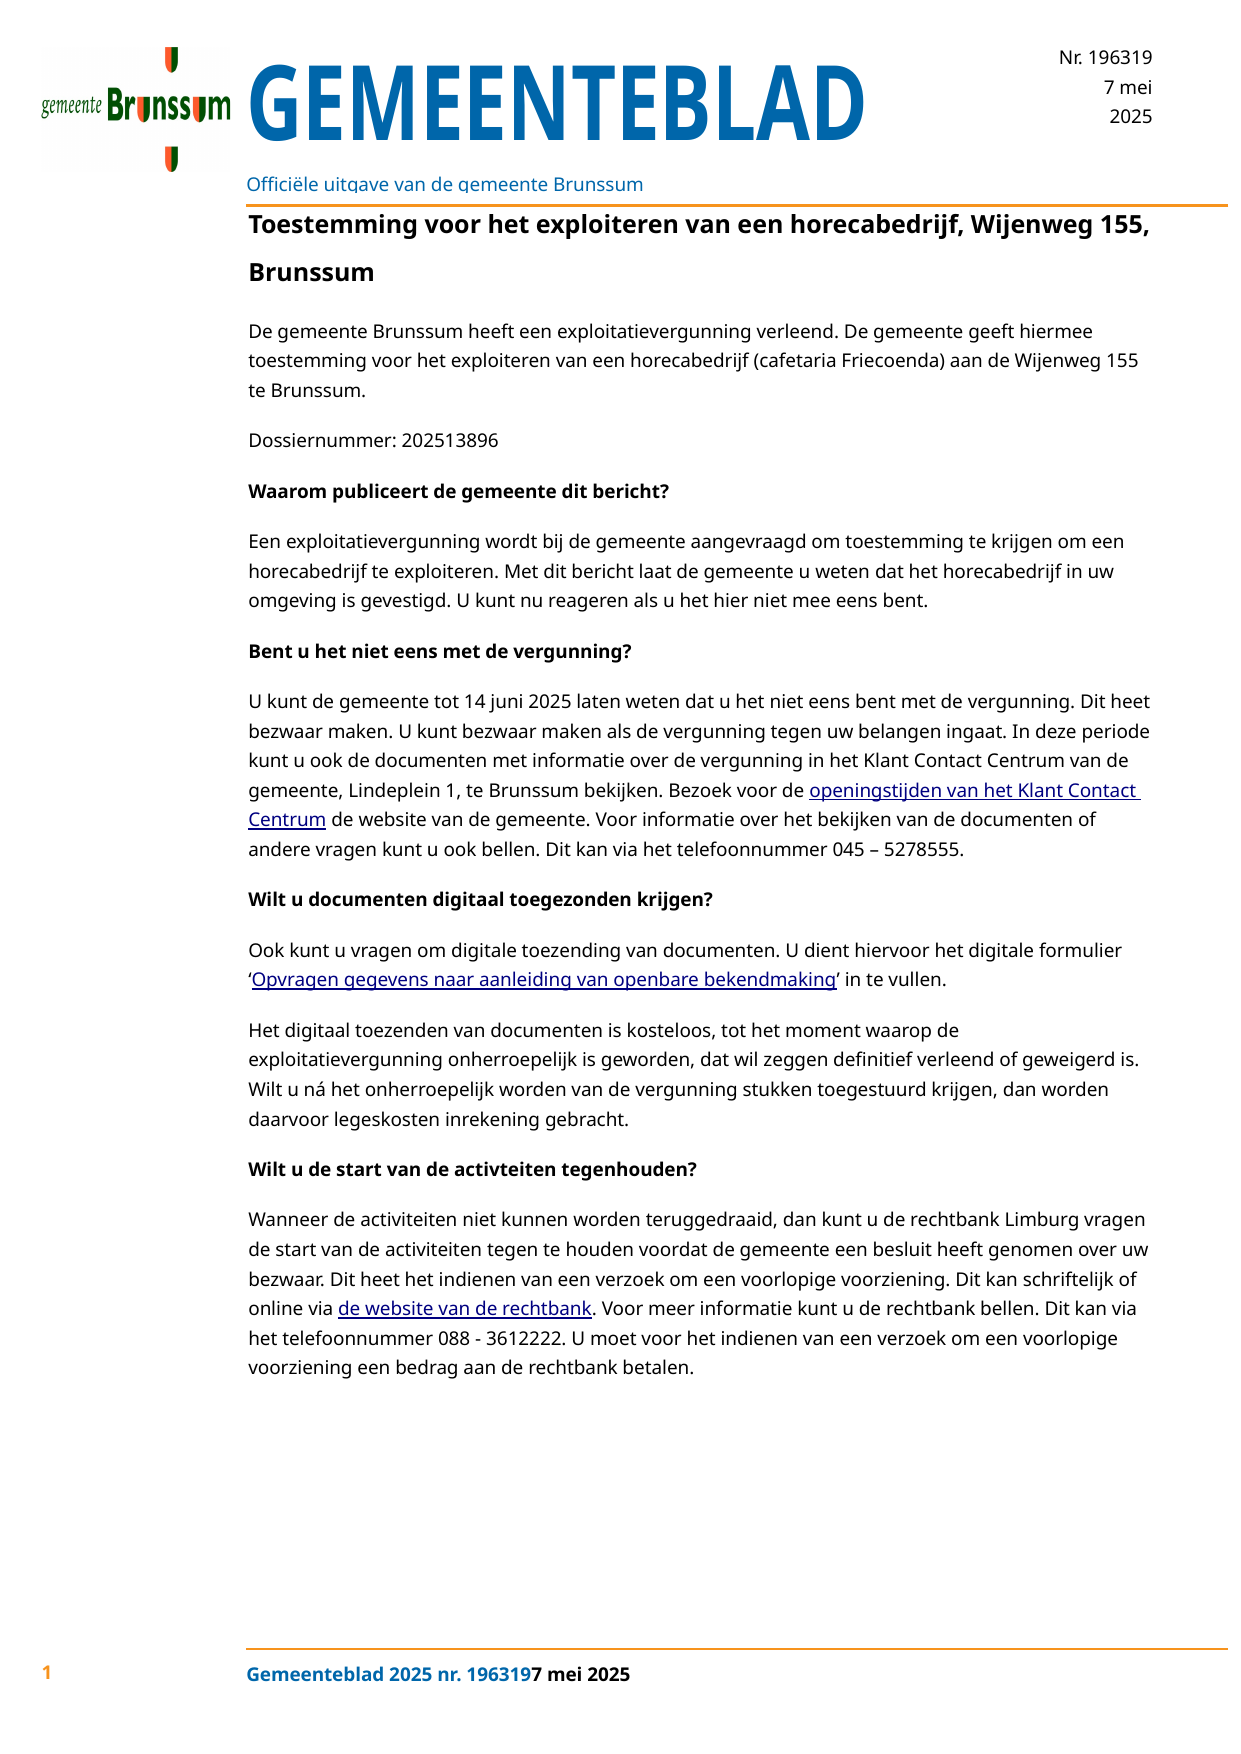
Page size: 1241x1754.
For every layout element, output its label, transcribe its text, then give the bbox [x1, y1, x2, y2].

text De gemeente Brunssum heeft een exploitatievergunning verleend. De gemeente geeft hiermee toestemming voor het exploiteren van een horecabedrijf (cafetaria Friecoenda) aan de Wijenweg 155 te Brunssum. [248, 318, 1152, 403]
text Toestemming voor het exploiteren van een horecabedrijf, Wijenweg 155, Brunssum [248, 207, 1152, 288]
text Ook kunt u vragen om digitale toezending van documenten. U dient hiervoor het digitale formulier ‘Opvragen gegevens naar aanleiding van openbare bekendmaking’ in te vullen. [248, 937, 1152, 992]
text Dossiernummer: 202513896 [248, 427, 1152, 453]
text Waarom publiceert de gemeente dit bericht? [248, 478, 1152, 504]
text Wilt u de start van de activteiten tegenhouden? [248, 1156, 1152, 1182]
text U kunt de gemeente tot 14 juni 2025 laten weten dat u het niet eens bent met de vergunning. Dit heet bezwaar maken. U kunt bezwaar maken als de vergunning tegen uw belangen ingaat. In deze periode kunt u ook de documenten met informatie over de vergunning in het Klant Contact Centrum van de gemeente, Lindeplein 1, te Brunssum bekijken. Bezoek voor de openingstijden van het Klant Contact Centrum de website van de gemeente. Voor informatie over het bekijken van de documenten of andere vragen kunt u ook bellen. Dit kan via het telefoonnummer 045 – 5278555. [248, 688, 1152, 862]
text Wilt u documenten digitaal toegezonden krijgen? [248, 887, 1152, 912]
text Bent u het niet eens met de vergunning? [248, 638, 1152, 664]
text Het digitaal toezenden van documenten is kosteloos, tot het moment waarop de exploitatievergunning onherroepelijk is geworden, dat wil zeggen definitief verleend of geweigerd is. Wilt u ná het onherroepelijk worden van de vergunning stukken toegestuurd krijgen, dan worden daarvoor legeskosten inrekening gebracht. [248, 1017, 1152, 1132]
text Wanneer de activiteiten niet kunnen worden teruggedraaid, dan kunt u de rechtbank Limburg vragen de start van de activiteiten tegen te houden voordat de gemeente een besluit heeft genomen over uw bezwaar. Dit heet het indienen van een verzoek om een voorlopige voorziening. Dit kan schriftelijk of online via de website van de rechtbank. Voor meer informatie kunt u de rechtbank bellen. Dit kan via het telefoonnummer 088 - 3612222. U moet voor het indienen van een verzoek om een voorlopige voorziening een bedrag aan de rechtbank betalen. [248, 1207, 1152, 1380]
text Een exploitatievergunning wordt bij de gemeente aangevraagd om toestemming te krijgen om een horecabedrijf te exploiteren. Met dit bericht laat de gemeente u weten dat het horecabedrijf in uw omgeving is gevestigd. U kunt nu reageren als u het hier niet mee eens bent. [248, 528, 1152, 613]
picture [41, 47, 231, 172]
